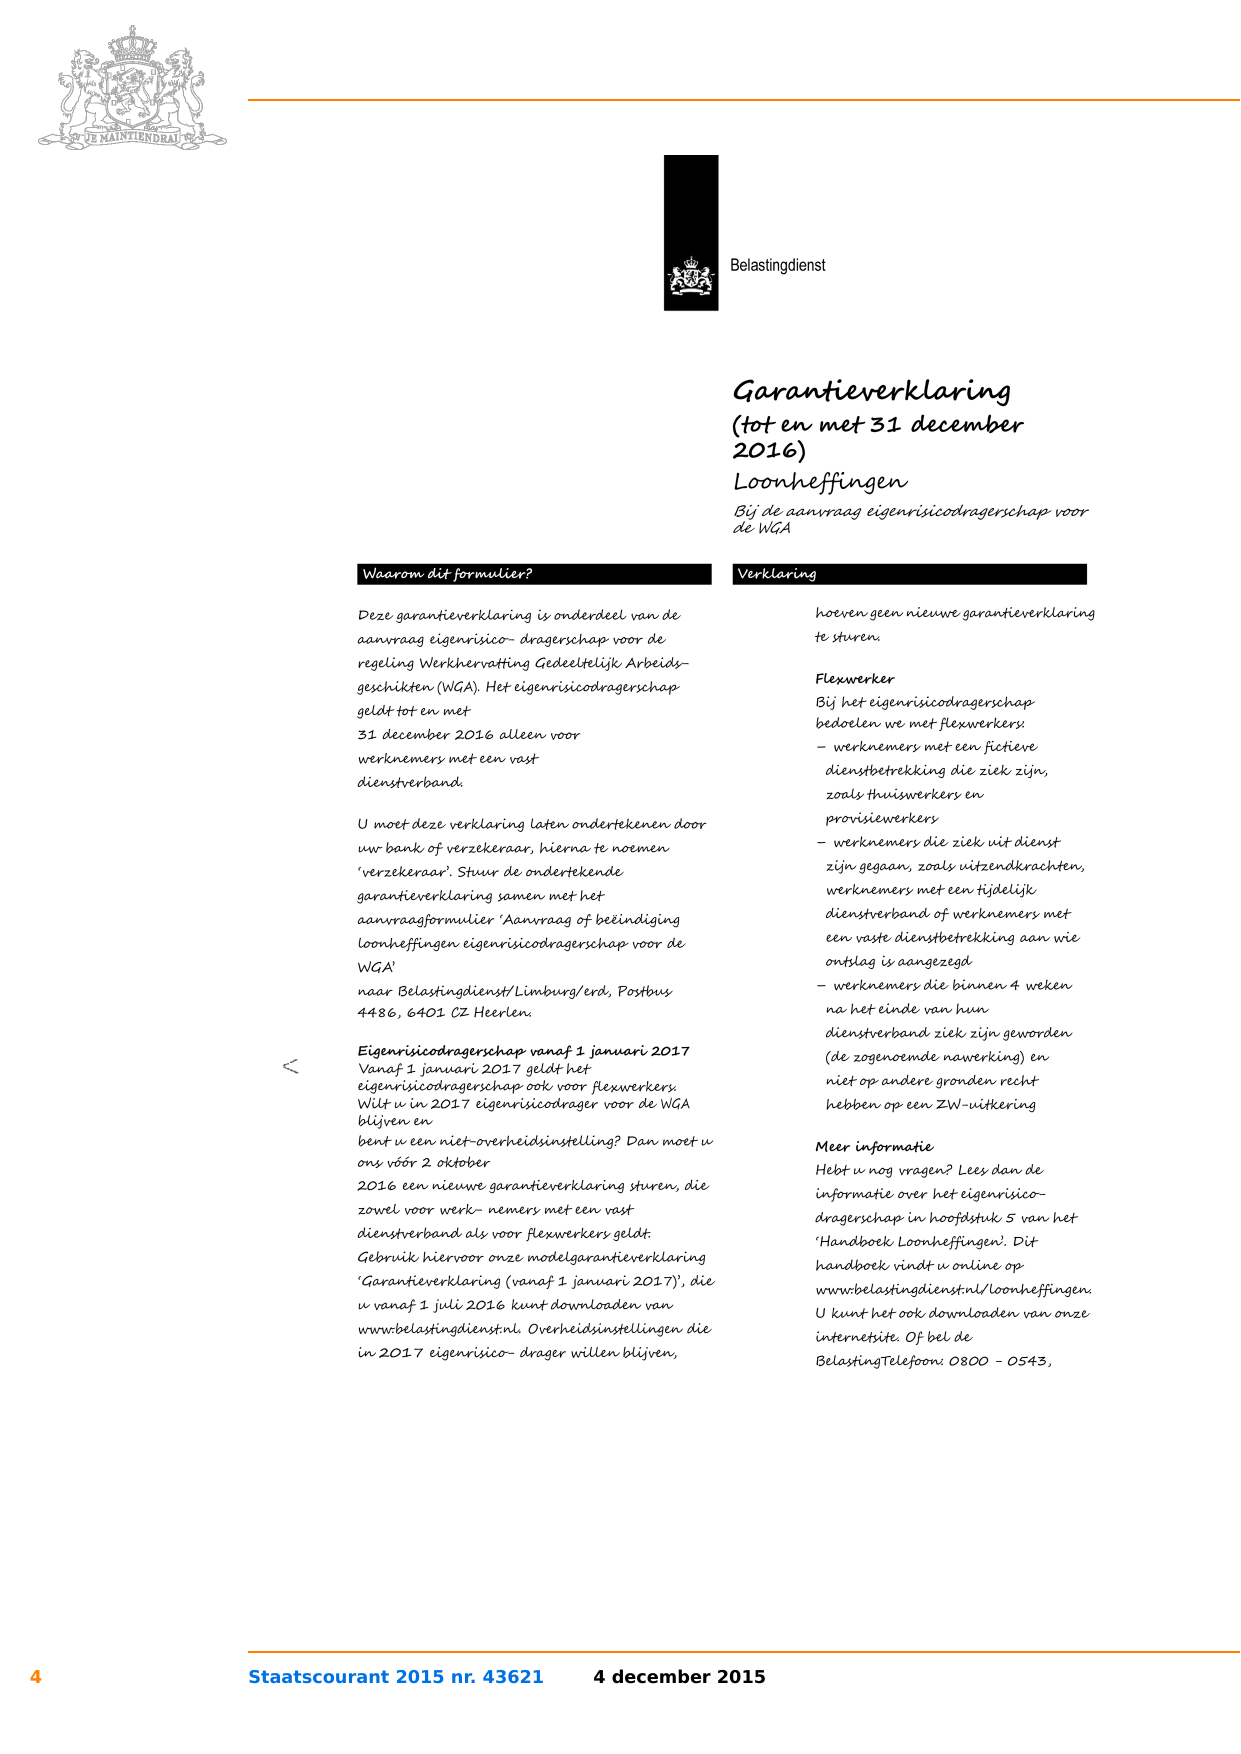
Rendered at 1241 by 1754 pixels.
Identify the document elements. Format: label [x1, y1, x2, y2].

picture [248, 155, 1134, 1407]
picture [38, 25, 227, 150]
